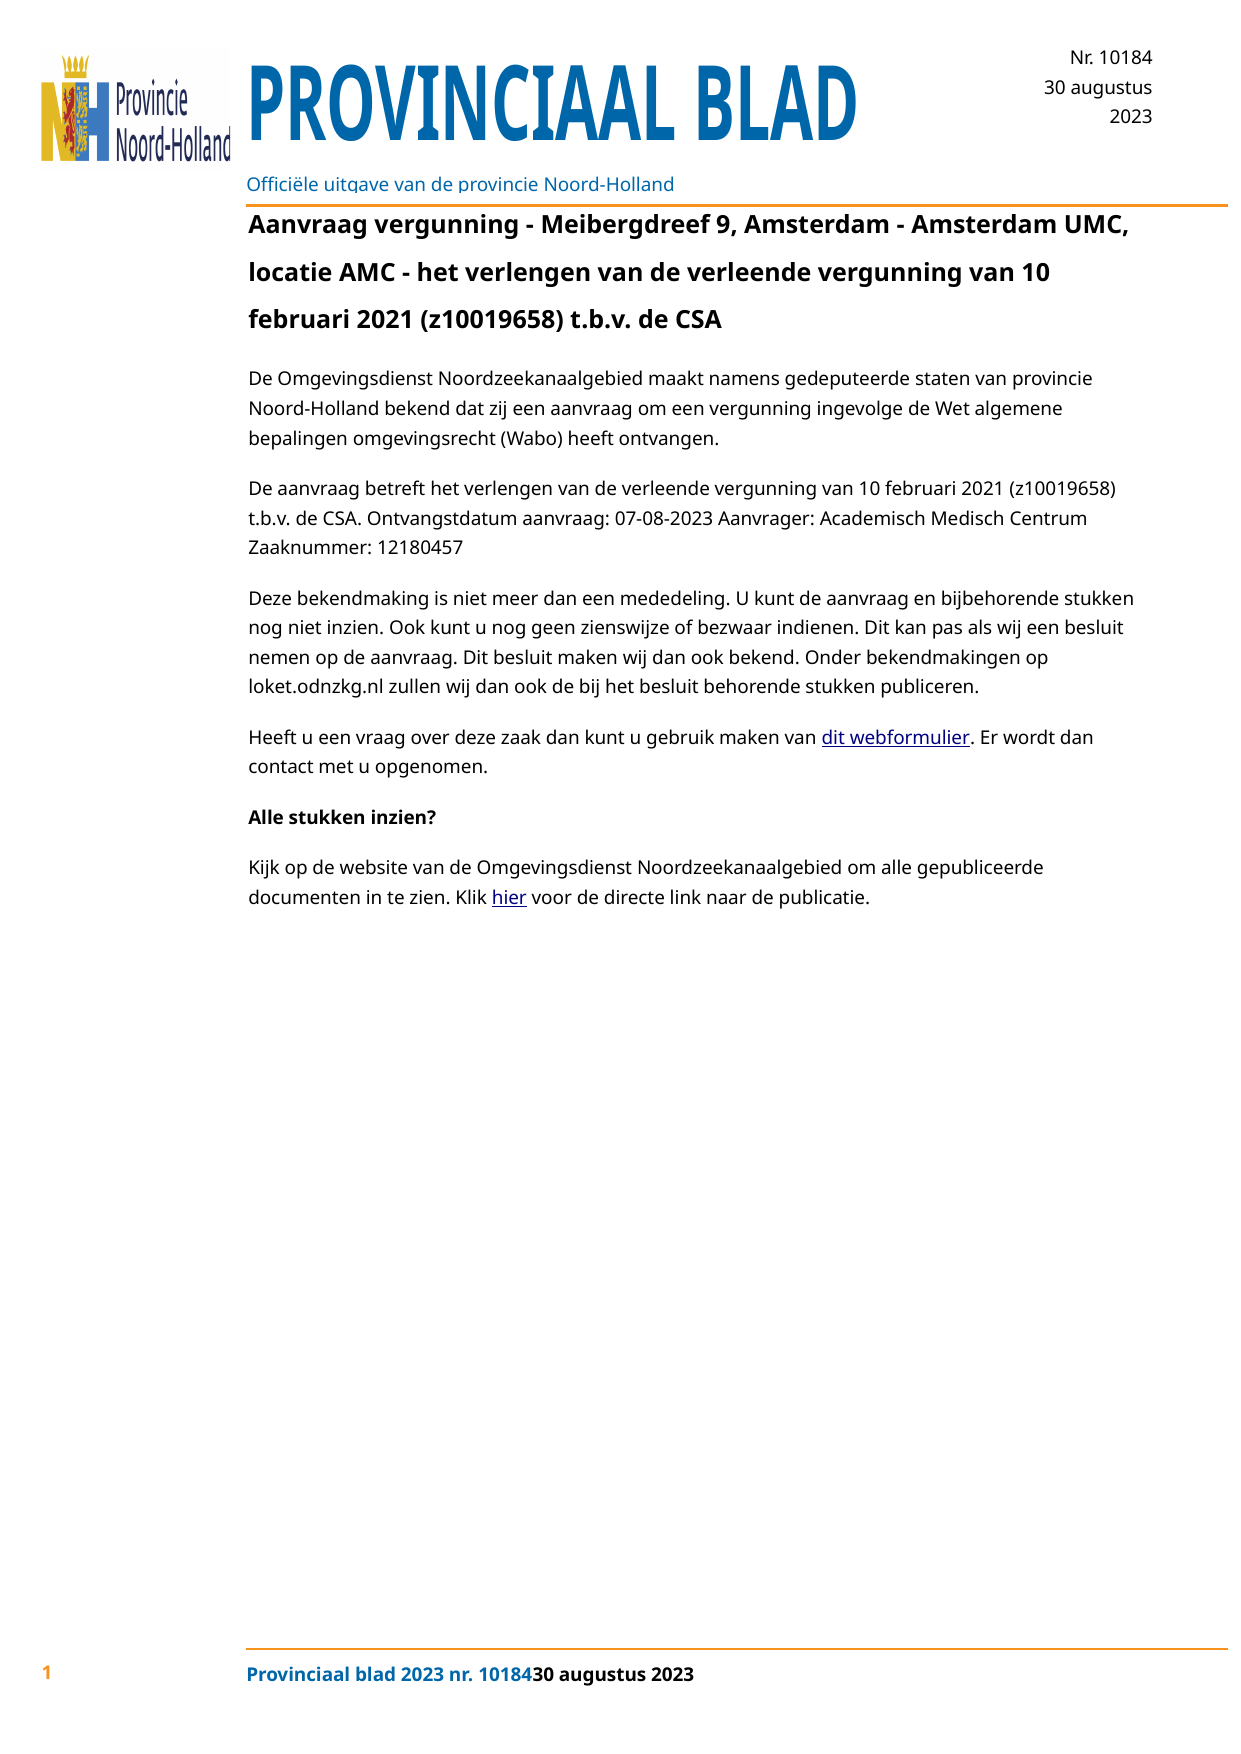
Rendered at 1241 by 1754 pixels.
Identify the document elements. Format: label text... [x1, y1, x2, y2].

text Alle stukken inzien? [248, 804, 1152, 829]
text Aanvraag vergunning - Meibergdreef 9, Amsterdam - Amsterdam UMC, locatie AMC - het verlengen van de verleende vergunning van 10 februari 2021 (z10019658) t.b.v. de CSA [248, 207, 1152, 336]
picture [41, 47, 231, 172]
text Deze bekendmaking is niet meer dan een mededeling. U kunt de aanvraag en bijbehorende stukken nog niet inzien. Ook kunt u nog geen zienswijze of bezwaar indienen. Dit kan pas als wij een besluit nemen op de aanvraag. Dit besluit maken wij dan ook bekend. Onder bekendmakingen op loket.odnzkg.nl zullen wij dan ook de bij het besluit behorende stukken publiceren. [248, 585, 1152, 699]
text De aanvraag betreft het verlengen van de verleende vergunning van 10 februari 2021 (z10019658) t.b.v. de CSA. Ontvangstdatum aanvraag: 07-08-2023 Aanvrager: Academisch Medisch Centrum Zaaknummer: 12180457 [248, 475, 1152, 560]
text De Omgevingsdienst Noordzeekanaalgebied maakt namens gedeputeerde staten van provincie Noord-Holland bekend dat zij een aanvraag om een vergunning ingevolge de Wet algemene bepalingen omgevingsrecht (Wabo) heeft ontvangen. [248, 366, 1152, 450]
text Heeft u een vraag over deze zaak dan kunt u gebruik maken van dit webformulier. Er wordt dan contact met u opgenomen. [248, 724, 1152, 779]
text Kijk op de website van de Omgevingsdienst Noordzeekanaalgebied om alle gepubliceerde documenten in te zien. Klik hier voor de directe link naar de publicatie. [248, 854, 1152, 909]
